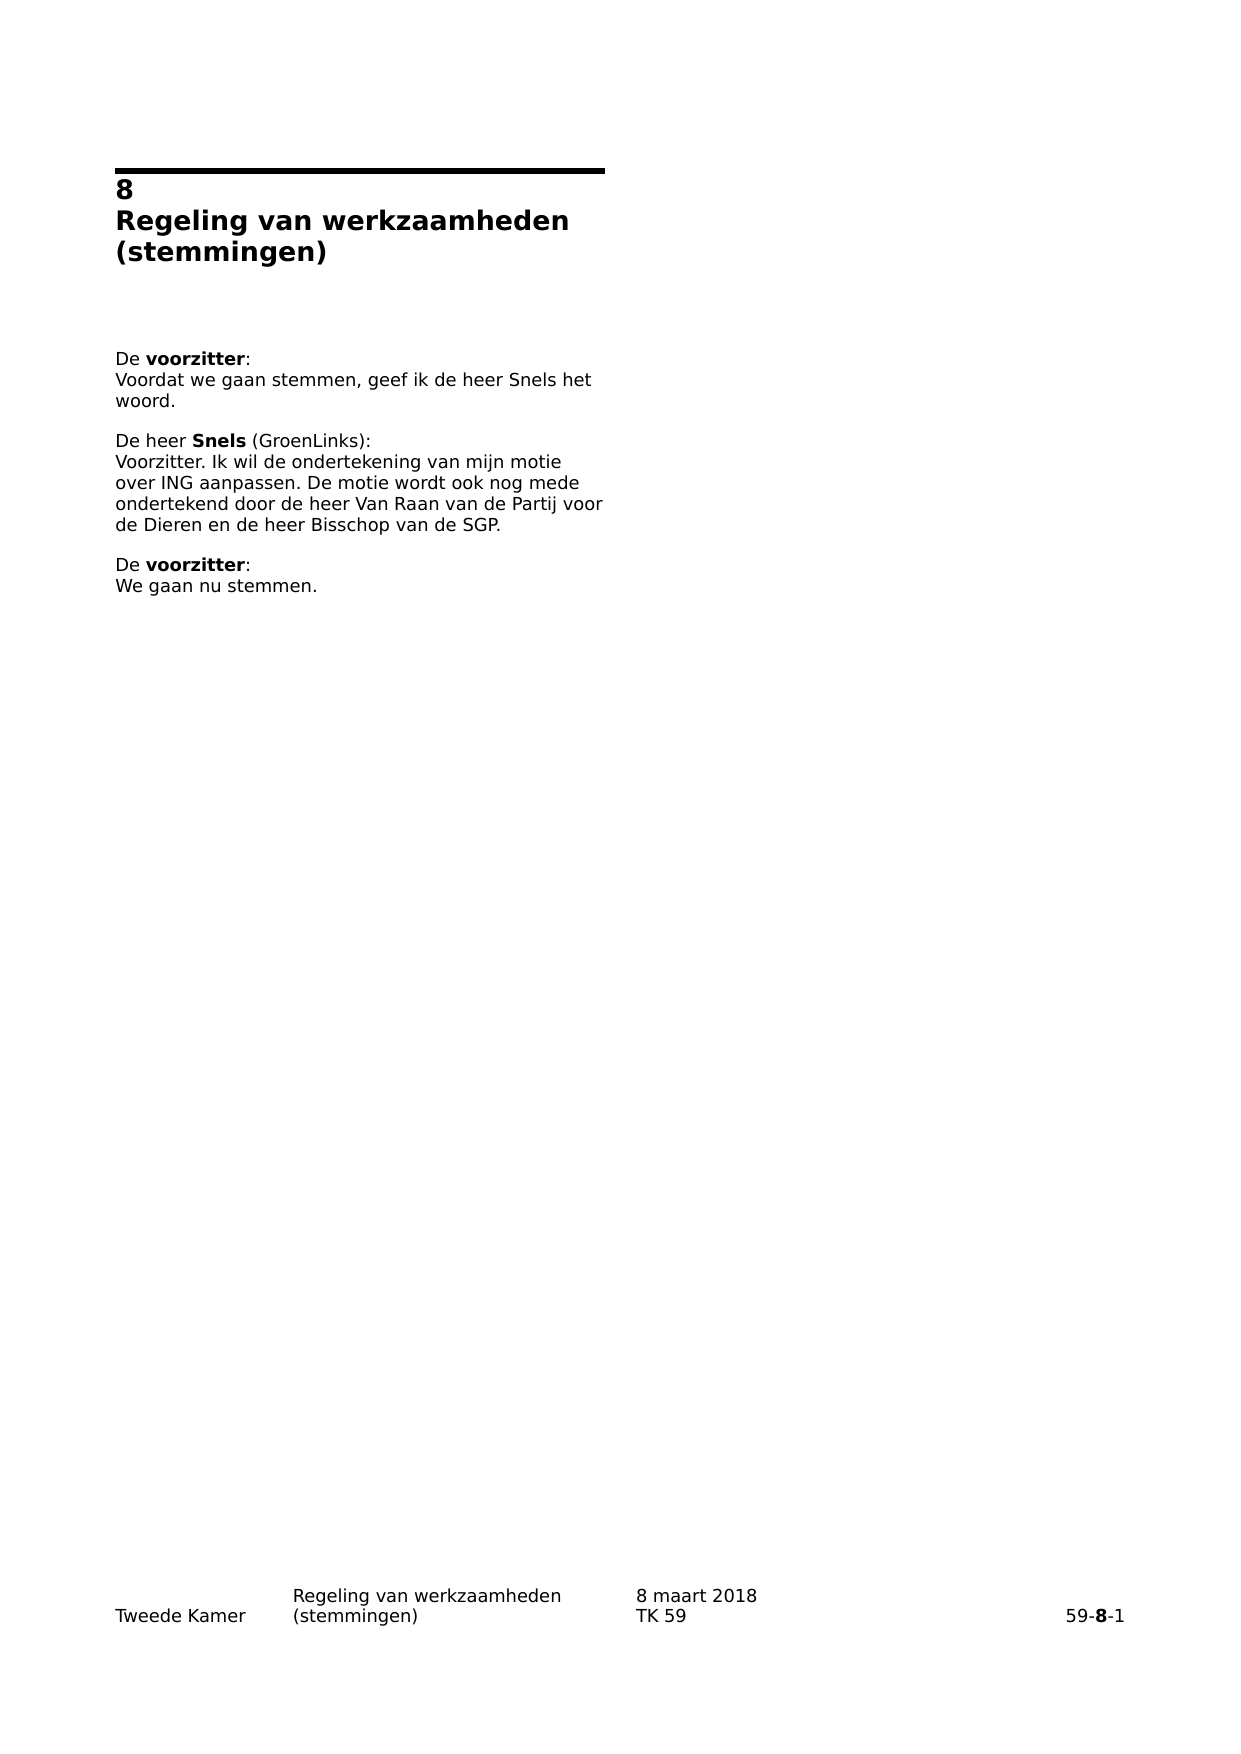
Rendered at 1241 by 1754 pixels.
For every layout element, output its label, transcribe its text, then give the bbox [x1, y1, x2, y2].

text Voordat we gaan stemmen, geef ik de heer Snels het woord. [115, 369, 605, 411]
text We gaan nu stemmen. [115, 576, 605, 597]
text De voorzitter: [115, 555, 605, 576]
text Voorzitter. Ik wil de ondertekening van mijn motie over ING aanpassen. De motie wordt ook nog mede ondertekend door de heer Van Raan van de Partij voor de Dieren en de heer Bisschop van de SGP. [115, 452, 605, 535]
text De voorzitter: [115, 349, 605, 369]
title 8 Regeling van werkzaamheden (stemmingen) [115, 174, 605, 268]
text De heer Snels (GroenLinks): [115, 431, 605, 452]
